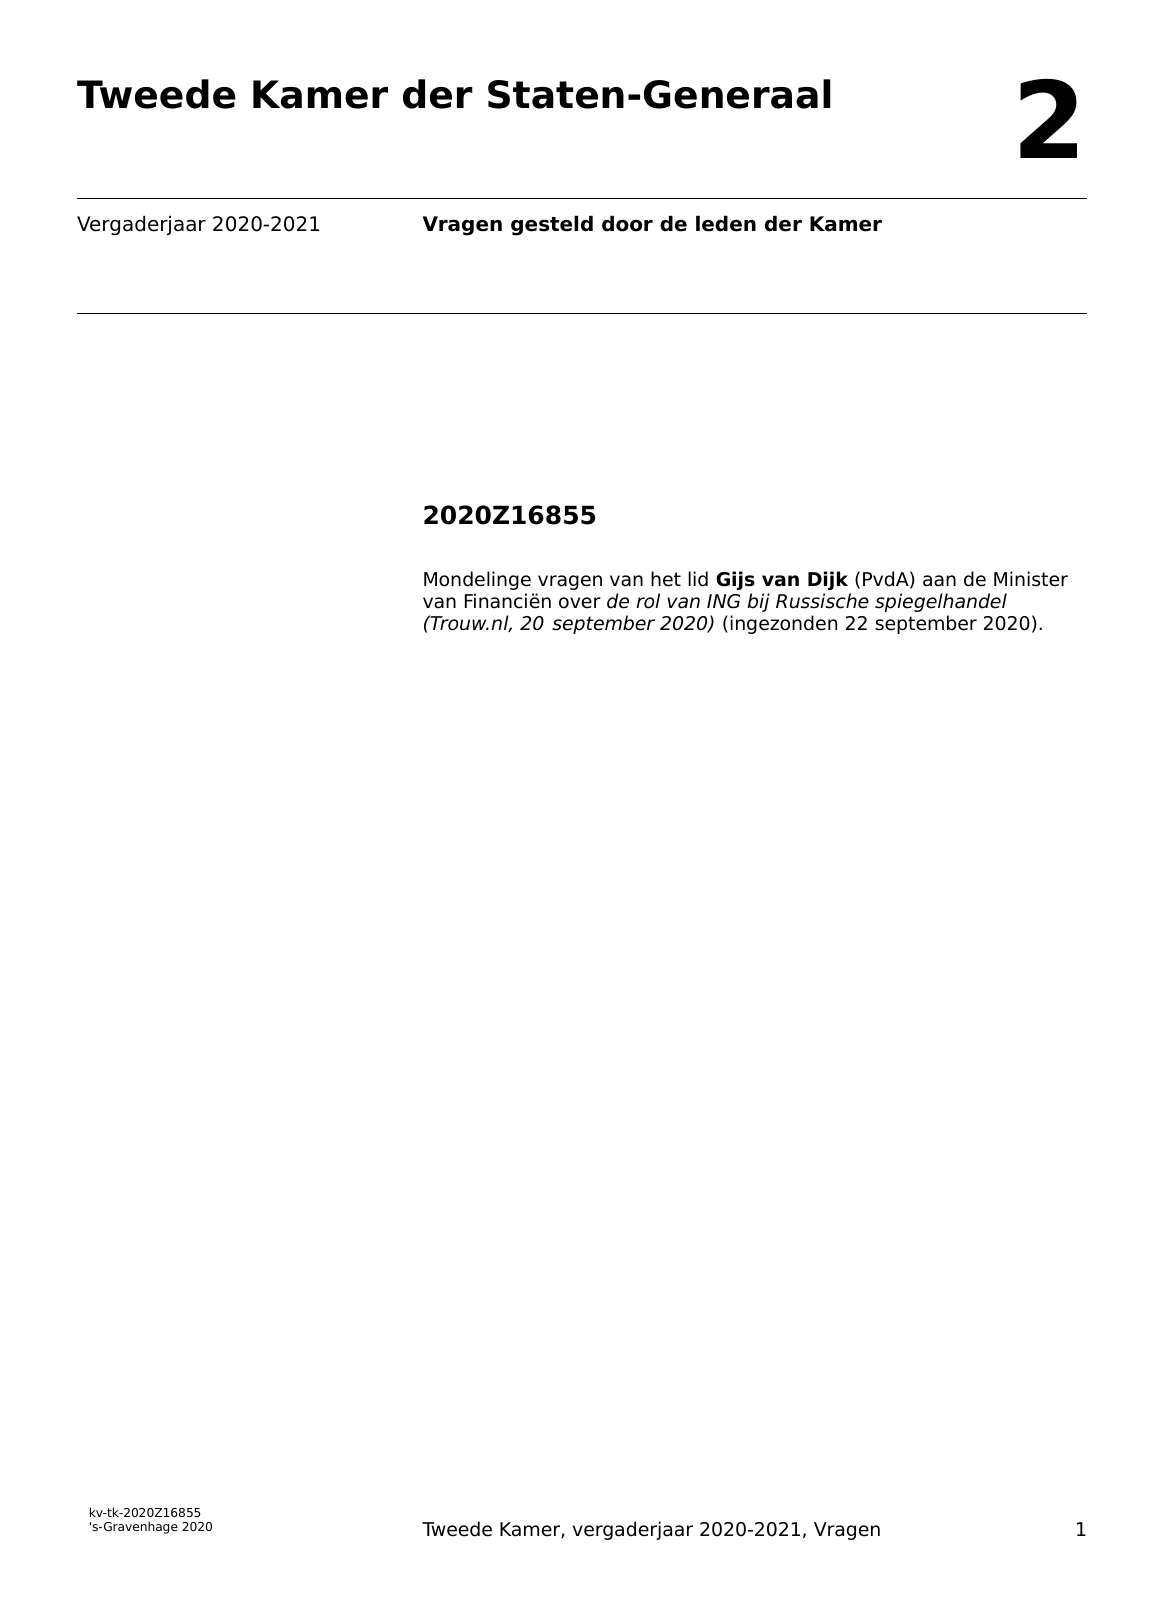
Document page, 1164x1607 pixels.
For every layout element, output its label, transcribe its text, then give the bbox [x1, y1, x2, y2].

text 's-Gravenhage 2020 [88, 1520, 323, 1534]
table_header Tweede Kamer der Staten-Generaal [77, 59, 886, 198]
table_cell Vergaderjaar 2020-2021 [77, 199, 422, 313]
text kv-tk-2020Z16855 [88, 1506, 323, 1520]
table_cell Vragen gesteld door de leden der Kamer [422, 199, 1087, 313]
table_header 2 [886, 59, 1087, 198]
text 2020Z16855 [422, 501, 1087, 531]
text Mondelinge vragen van het lid Gijs van Dijk (PvdA) aan de Minister van Financiën over de rol van ING bij Russische spiegelhandel (Trouw.nl, 20 september 2020) (ingezonden 22 september 2020). [422, 569, 1087, 635]
